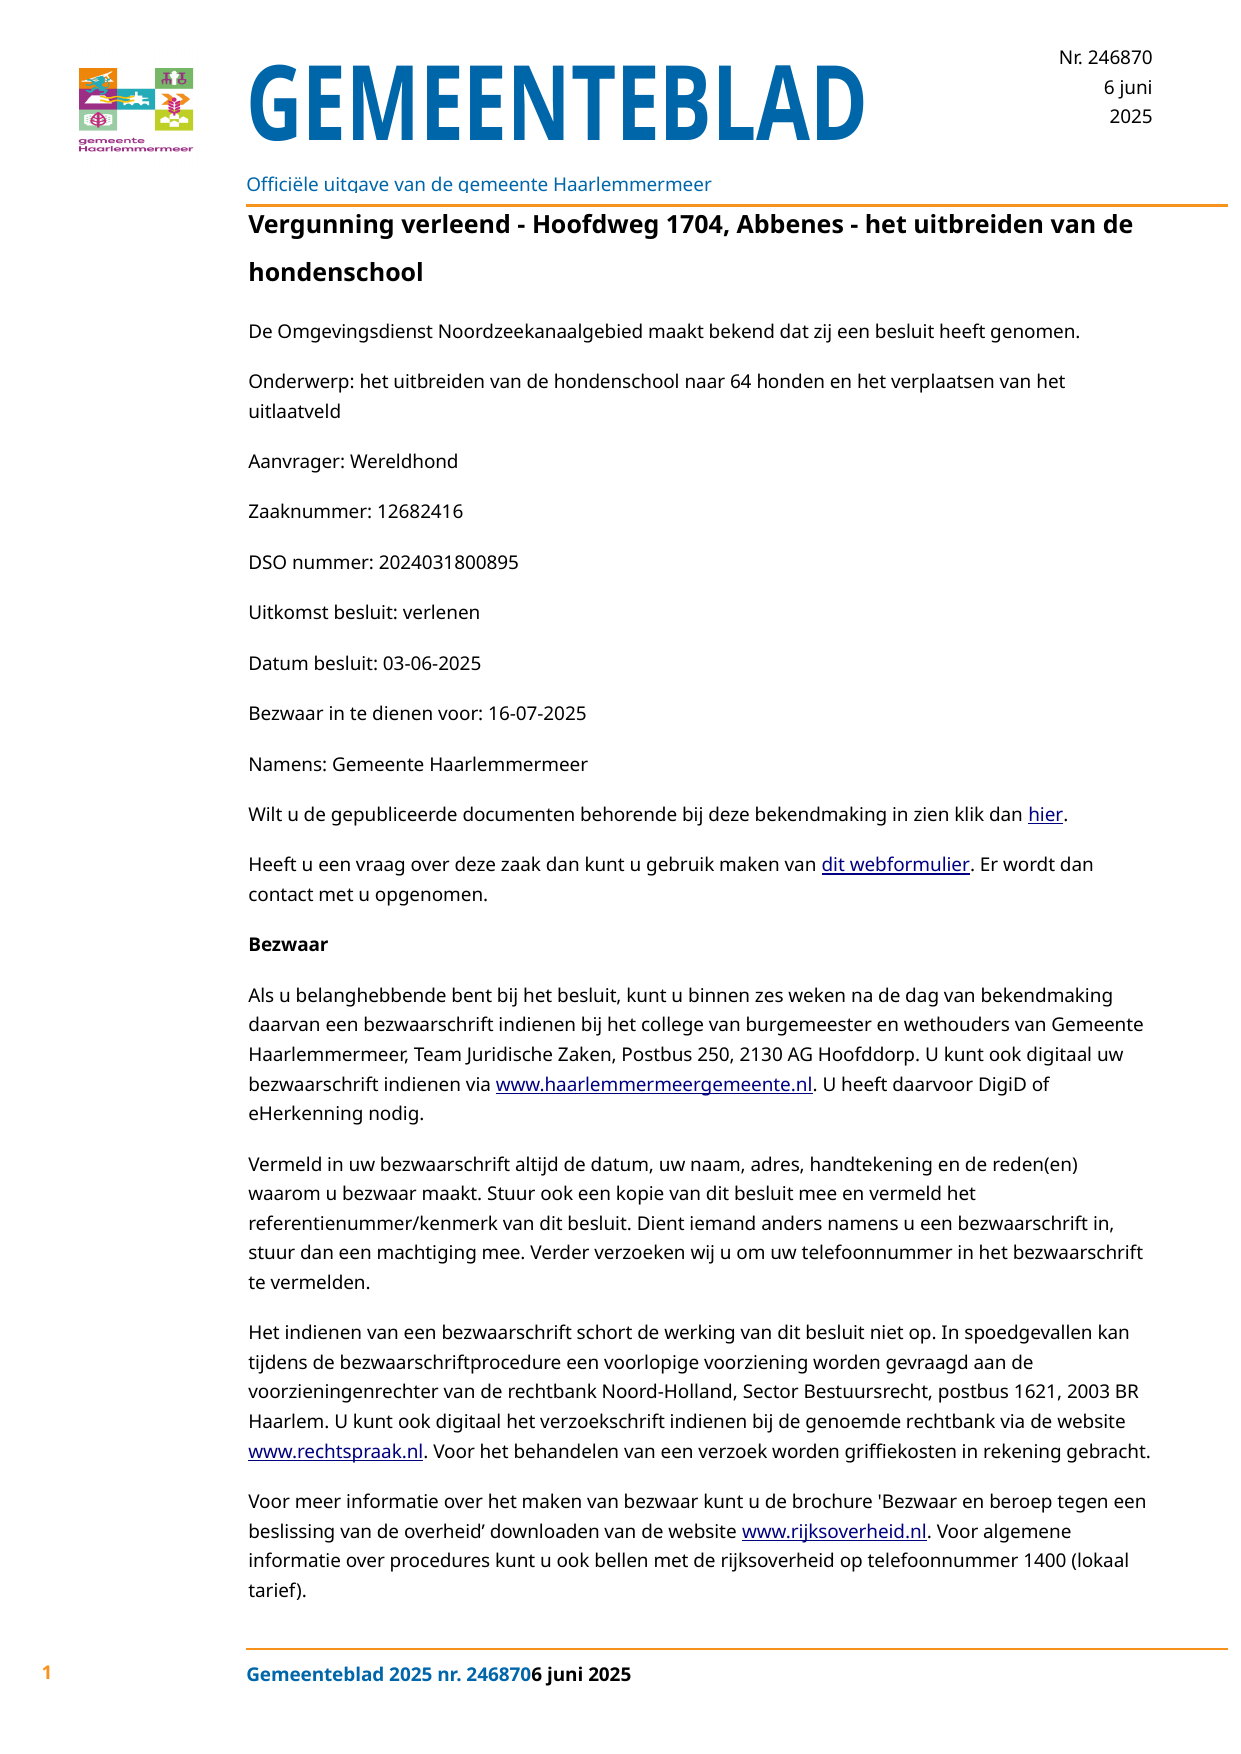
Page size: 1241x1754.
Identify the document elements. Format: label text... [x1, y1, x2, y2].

text Datum besluit: 03-06-2025 [248, 650, 1152, 676]
text De Omgevingsdienst Noordzeekanaalgebied maakt bekend dat zij een besluit heeft genomen. [248, 318, 1152, 344]
text Vermeld in uw bezwaarschrift altijd de datum, uw naam, adres, handtekening en de reden(en) waarom u bezwaar maakt. Stuur ook een kopie van dit besluit mee en vermeld het referentienummer/kenmerk van dit besluit. Dient iemand anders namens u een bezwaarschrift in, stuur dan een machtiging mee. Verder verzoeken wij u om uw telefoonnummer in het bezwaarschrift te vermelden. [248, 1151, 1152, 1295]
text Wilt u de gepubliceerde documenten behorende bij deze bekendmaking in zien klik dan hier. [248, 801, 1152, 827]
text Heeft u een vraag over deze zaak dan kunt u gebruik maken van dit webformulier. Er wordt dan contact met u opgenomen. [248, 852, 1152, 907]
text Het indienen van een bezwaarschrift schort de werking van dit besluit niet op. In spoedgevallen kan tijdens de bezwaarschriftprocedure een voorlopige voorziening worden gevraagd aan de voorzieningenrechter van de rechtbank Noord-Holland, Sector Bestuursrecht, postbus 1621, 2003 BR Haarlem. U kunt ook digitaal het verzoekschrift indienen bij de genoemde rechtbank via de website www.rechtspraak.nl. Voor het behandelen van een verzoek worden griffiekosten in rekening gebracht. [248, 1319, 1152, 1464]
text Zaaknummer: 12682416 [248, 499, 1152, 524]
text Uitkomst besluit: verlenen [248, 599, 1152, 625]
text Bezwaar in te dienen voor: 16-07-2025 [248, 700, 1152, 726]
text Als u belanghebbende bent bij het besluit, kunt u binnen zes weken na de dag van bekendmaking daarvan een bezwaarschrift indienen bij het college van burgemeester en wethouders van Gemeente Haarlemmermeer, Team Juridische Zaken, Postbus 250, 2130 AG Hoofddorp. U kunt ook digitaal uw bezwaarschrift indienen via www.haarlemmermeergemeente.nl. U heeft daarvoor DigiD of eHerkenning nodig. [248, 982, 1152, 1126]
text Onderwerp: het uitbreiden van de hondenschool naar 64 honden en het verplaatsen van het uitlaatveld [248, 368, 1152, 424]
text Aanvrager: Wereldhond [248, 448, 1152, 474]
text Voor meer informatie over het maken van bezwaar kunt u de brochure 'Bezwaar en beroep tegen een beslissing van de overheid’ downloaden van de website www.rijksoverheid.nl. Voor algemene informatie over procedures kunt u ook bellen met de rijksoverheid op telefoonnummer 1400 (lokaal tarief). [248, 1488, 1152, 1603]
picture [41, 47, 231, 172]
text Bezwaar [248, 932, 1152, 957]
text DSO nummer: 2024031800895 [248, 549, 1152, 575]
text Vergunning verleend - Hoofdweg 1704, Abbenes - het uitbreiden van de hondenschool [248, 207, 1152, 288]
text Namens: Gemeente Haarlemmermeer [248, 751, 1152, 777]
